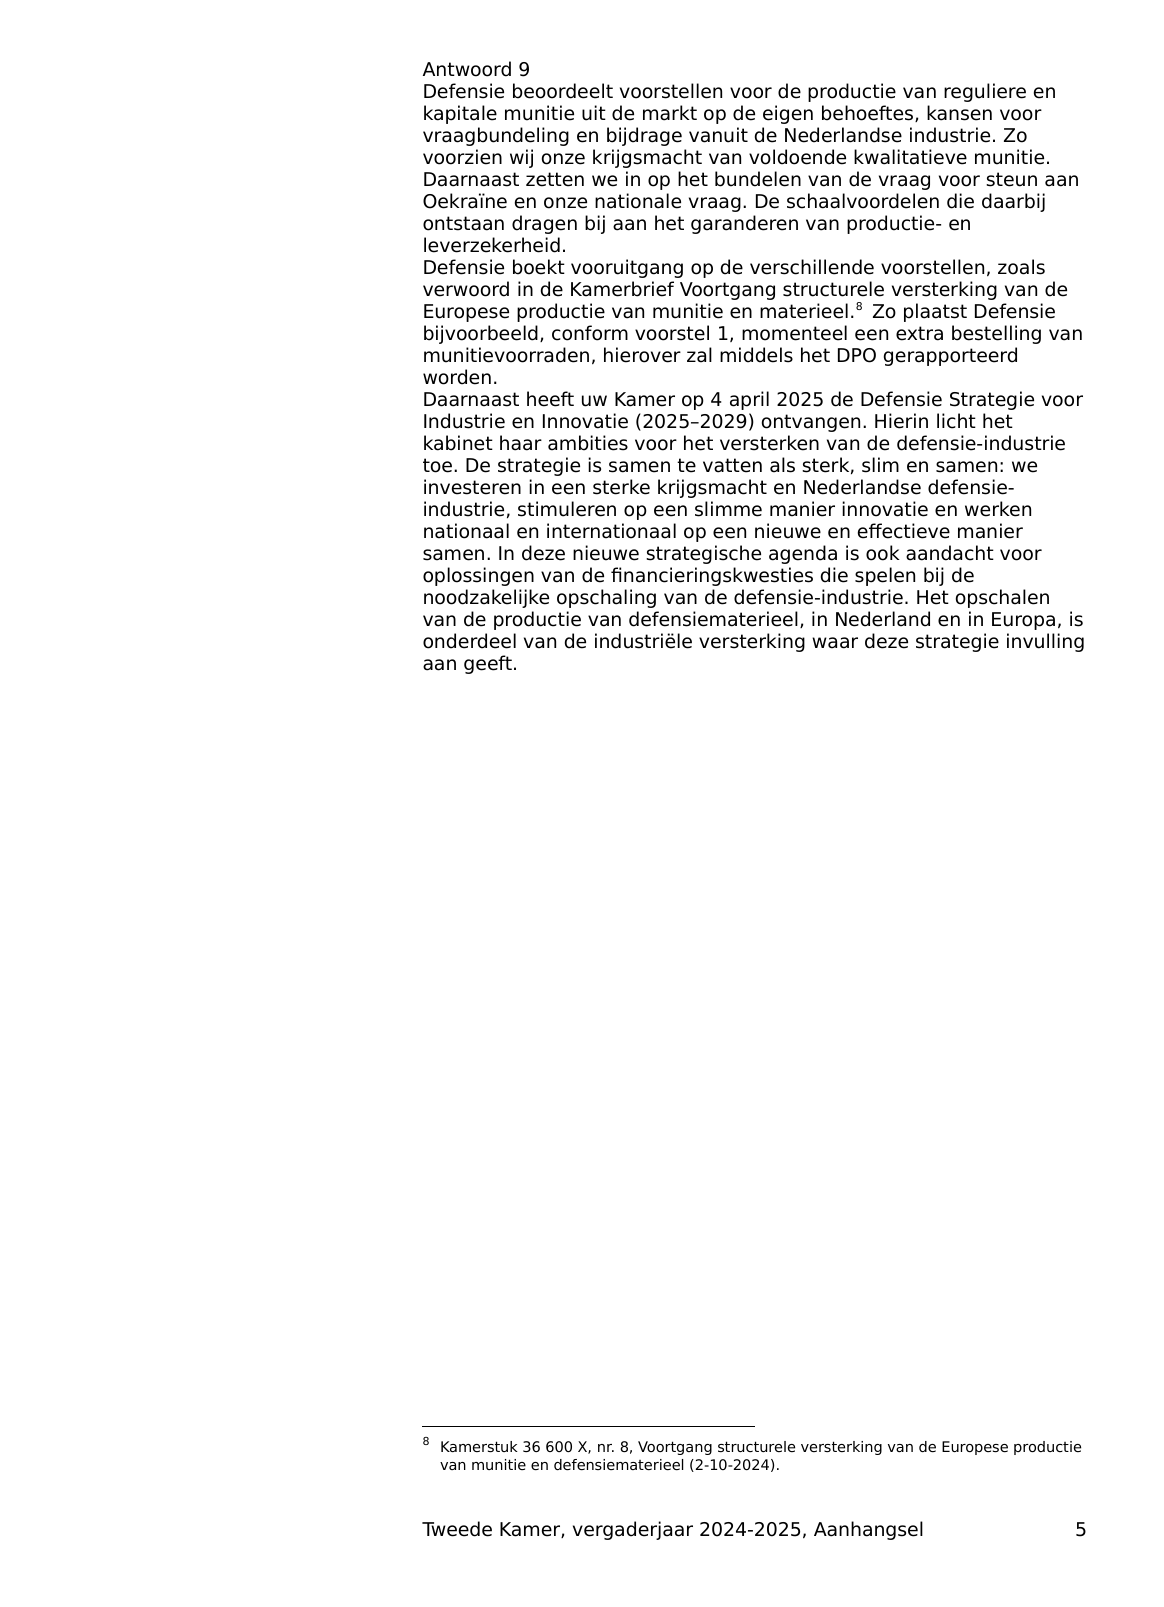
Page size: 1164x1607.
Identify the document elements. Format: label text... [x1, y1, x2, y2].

text Defensie beoordeelt voorstellen voor de productie van reguliere en kapitale munitie uit de markt op de eigen behoeftes, kansen voor vraagbundeling en bijdrage vanuit de Nederlandse industrie. Zo voorzien wij onze krijgsmacht van voldoende kwalitatieve munitie. Daarnaast zetten we in op het bundelen van de vraag voor steun aan Oekraïne en onze nationale vraag. De schaalvoordelen die daarbij ontstaan dragen bij aan het garanderen van productie- en leverzekerheid. [422, 81, 1087, 257]
text Kamerstuk 36 600 X, nr. 8, Voortgang structurele versterking van de Europese productie van munitie en defensiematerieel (2-10-2024). [422, 1435, 1087, 1474]
text Defensie boekt vooruitgang op de verschillende voorstellen, zoals verwoord in de Kamerbrief Voortgang structurele versterking van de Europese productie van munitie en materieel. Zo plaatst Defensie bijvoorbeeld, conform voorstel 1, momenteel een extra bestelling van munitievoorraden, hierover zal middels het DPO gerapporteerd worden. [422, 257, 1087, 389]
text Antwoord 9 [422, 59, 1087, 81]
text Daarnaast heeft uw Kamer op 4 april 2025 de Defensie Strategie voor Industrie en Innovatie (2025–2029) ontvangen. Hierin licht het kabinet haar ambities voor het versterken van de defensie-industrie toe. De strategie is samen te vatten als sterk, slim en samen: we investeren in een sterke krijgsmacht en Nederlandse defensie-industrie, stimuleren op een slimme manier innovatie en werken nationaal en internationaal op een nieuwe en effectieve manier samen. In deze nieuwe strategische agenda is ook aandacht voor oplossingen van de financieringskwesties die spelen bij de noodzakelijke opschaling van de defensie-industrie. Het opschalen van de productie van defensiematerieel, in Nederland en in Europa, is onderdeel van de industriële versterking waar deze strategie invulling aan geeft. [422, 389, 1087, 674]
